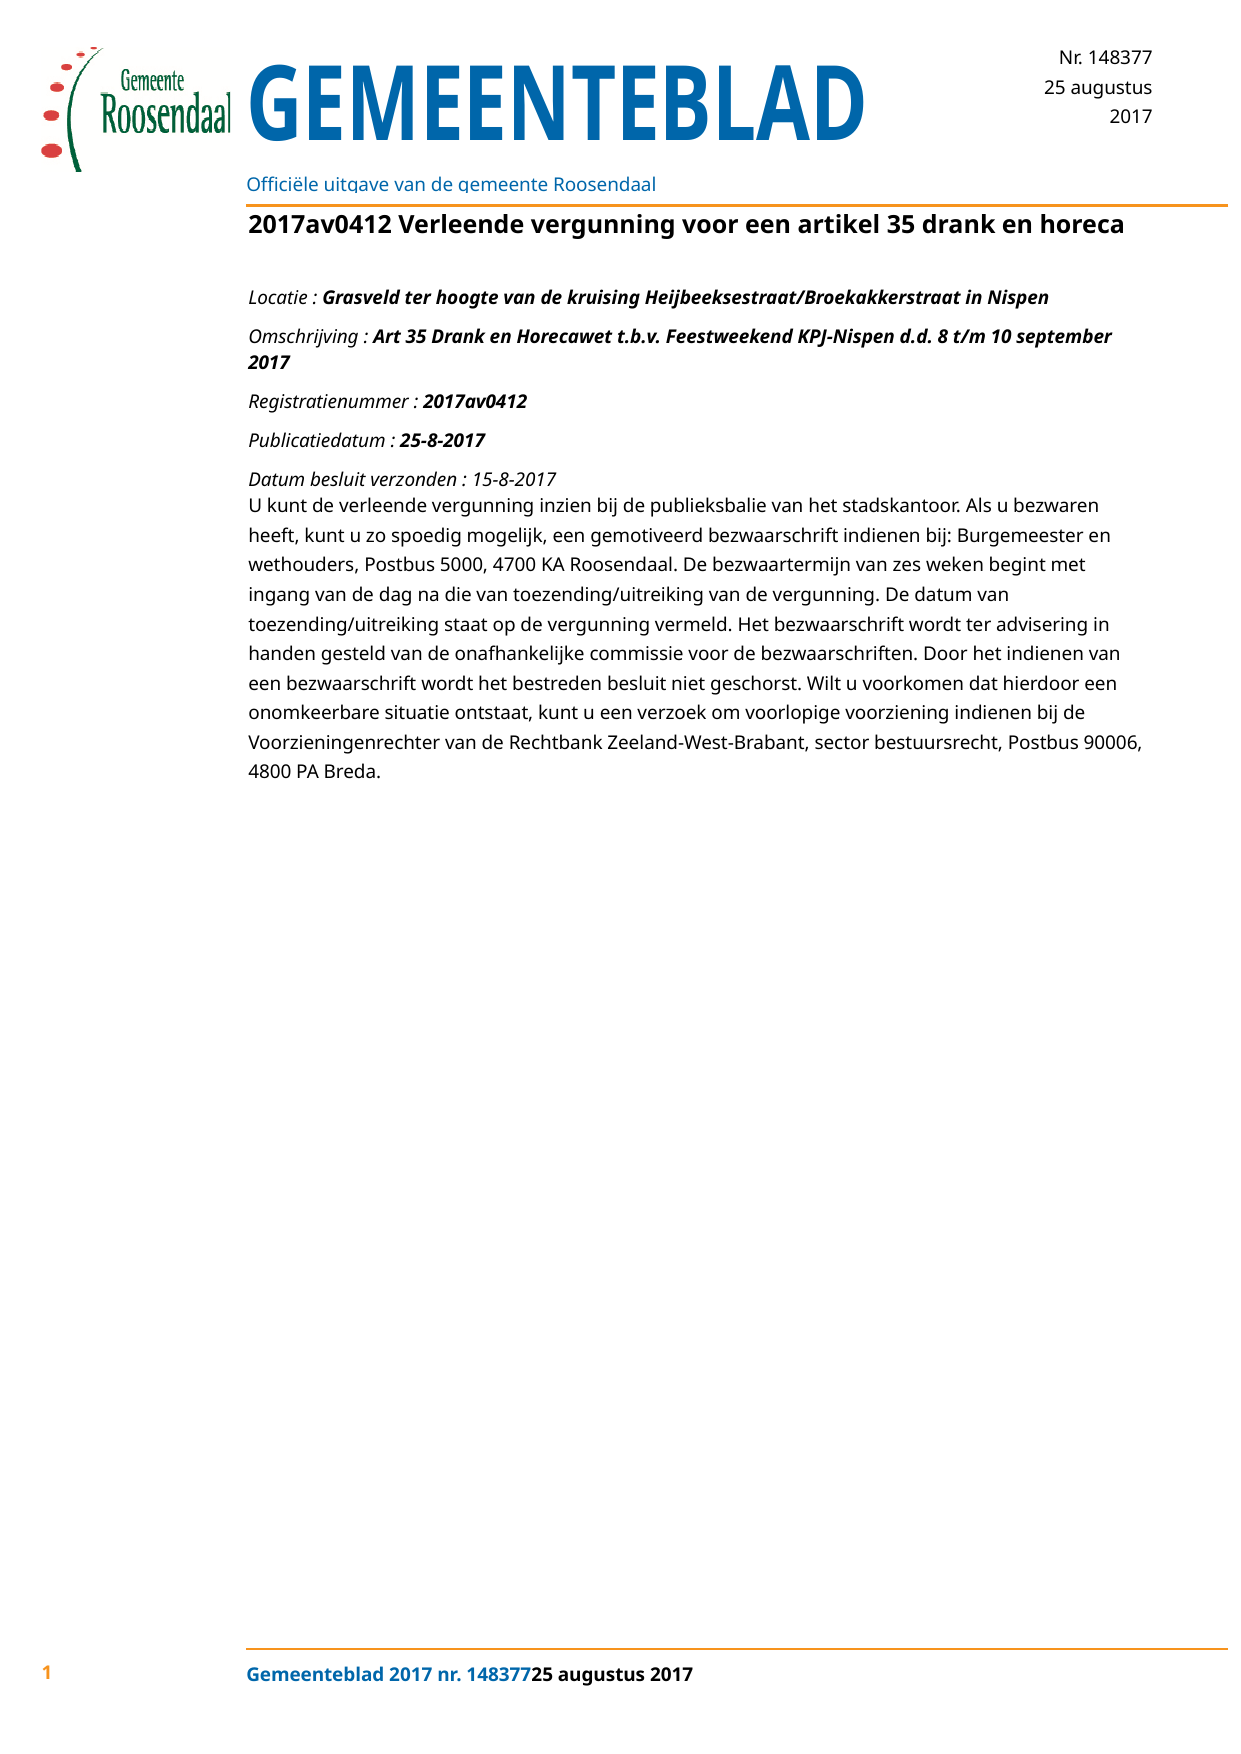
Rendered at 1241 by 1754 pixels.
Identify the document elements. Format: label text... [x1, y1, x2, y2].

text Publicatiedatum : 25-8-2017 [248, 427, 1152, 453]
text Omschrijving : Art 35 Drank en Horecawet t.b.v. Feestweekend KPJ-Nispen d.d. 8 t/m 10 september 2017 [248, 323, 1152, 374]
picture [41, 47, 231, 172]
text Registratienummer : 2017av0412 [248, 388, 1152, 414]
text Datum besluit verzonden : 15-8-2017 [248, 467, 1152, 492]
text 2017av0412 Verleende vergunning voor een artikel 35 drank en horeca [248, 207, 1152, 241]
text U kunt de verleende vergunning inzien bij de publieksbalie van het stadskantoor. Als u bezwaren heeft, kunt u zo spoedig mogelijk, een gemotiveerd bezwaarschrift indienen bij: Burgemeester en wethouders, Postbus 5000, 4700 KA Roosendaal. De bezwaartermijn van zes weken begint met ingang van de dag na die van toezending/uitreiking van de vergunning. De datum van toezending/uitreiking staat op de vergunning vermeld. Het bezwaarschrift wordt ter advisering in handen gesteld van de onafhankelijke commissie voor de bezwaarschriften. Door het indienen van een bezwaarschrift wordt het bestreden besluit niet geschorst. Wilt u voorkomen dat hierdoor een onomkeerbare situatie ontstaat, kunt u een verzoek om voorlopige voorziening indienen bij de Voorzieningenrechter van de Rechtbank Zeeland-West-Brabant, sector bestuursrecht, Postbus 90006, 4800 PA Breda. [248, 492, 1152, 784]
text Locatie : Grasveld ter hoogte van de kruising Heijbeeksestraat/Broekakkerstraat in Nispen [248, 284, 1152, 309]
